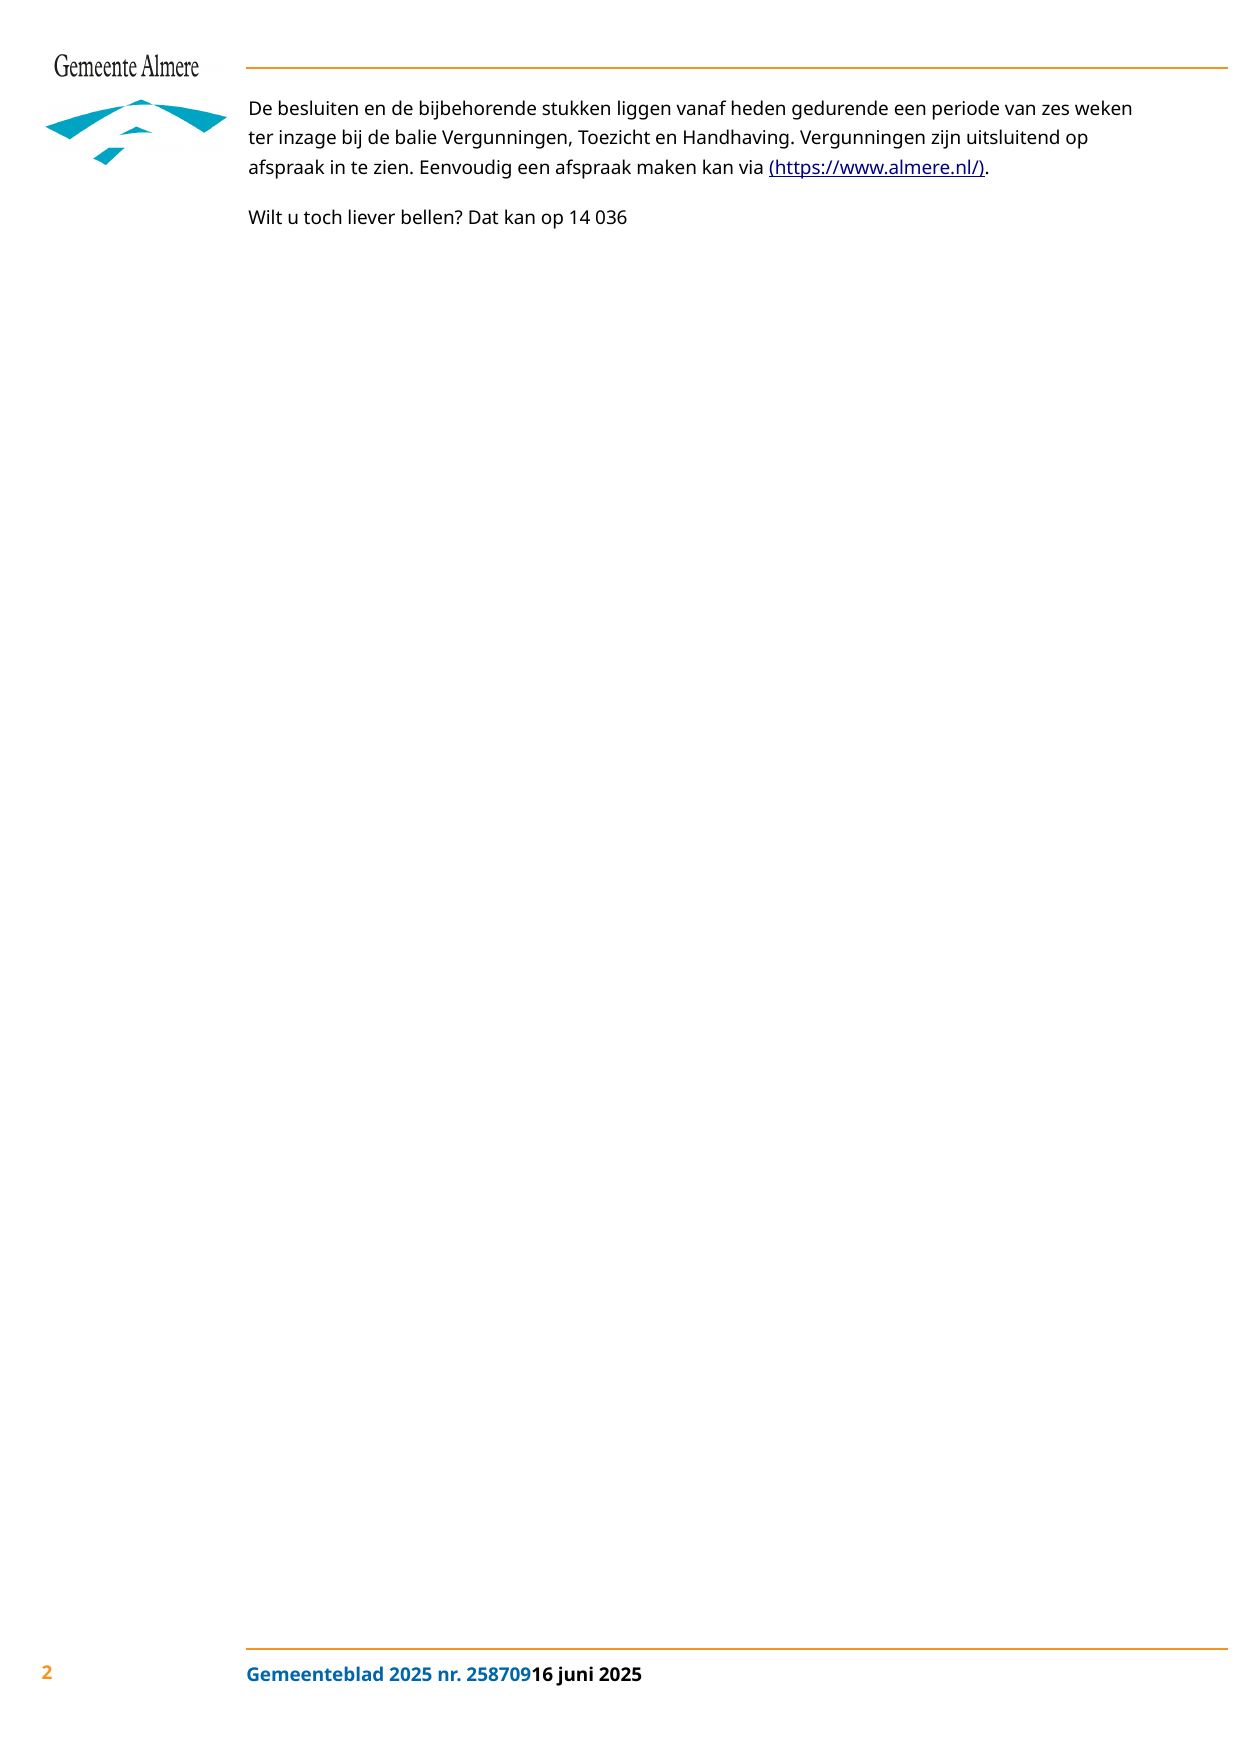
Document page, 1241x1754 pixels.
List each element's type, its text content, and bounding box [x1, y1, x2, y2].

picture [41, 47, 231, 172]
text Wilt u toch liever bellen? Dat kan op 14 036 [248, 204, 1152, 230]
text De besluiten en de bijbehorende stukken liggen vanaf heden gedurende een periode van zes weken ter inzage bij de balie Vergunningen, Toezicht en Handhaving. Vergunningen zijn uitsluitend op afspraak in te zien. Eenvoudig een afspraak maken kan via (https://www.almere.nl/). [248, 95, 1152, 180]
